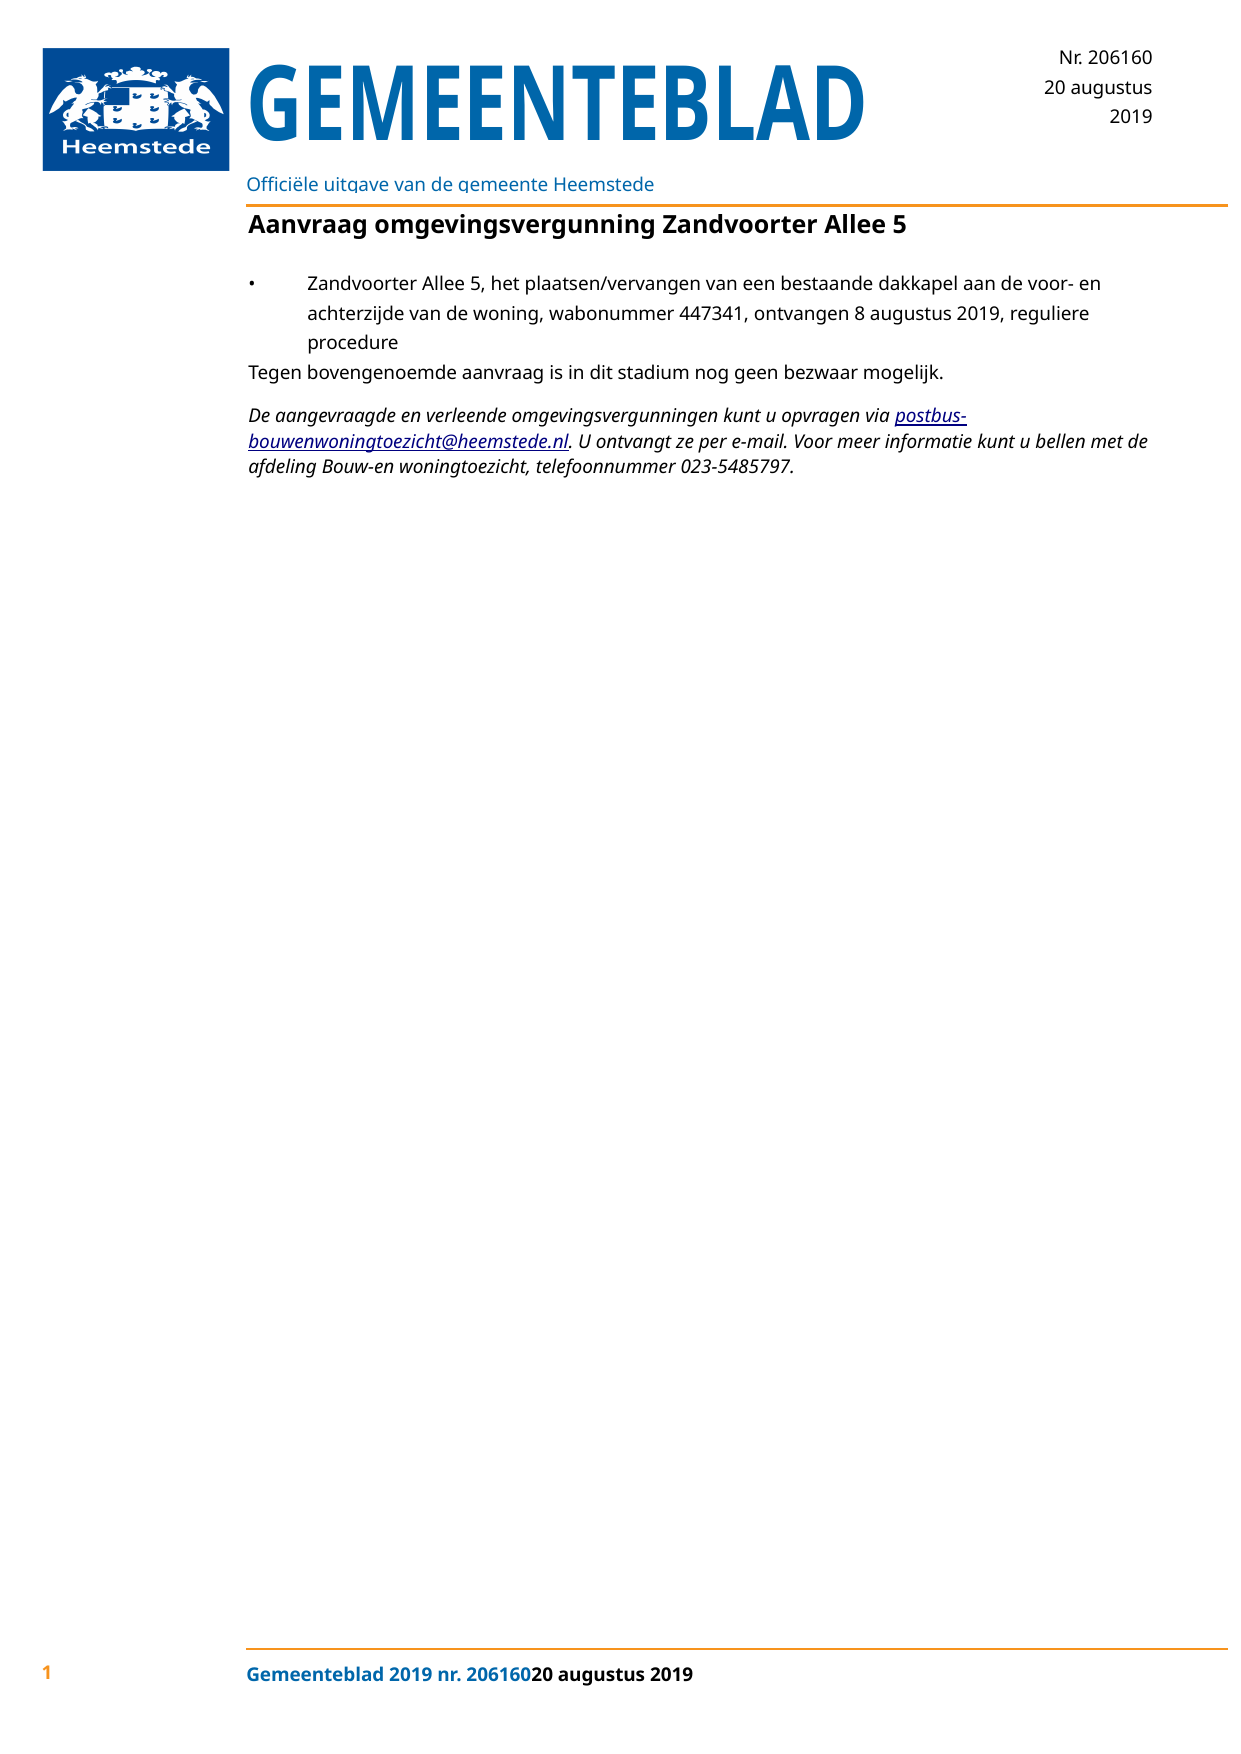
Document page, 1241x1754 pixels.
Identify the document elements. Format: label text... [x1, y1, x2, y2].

text Aanvraag omgevingsvergunning Zandvoorter Allee 5 [248, 207, 1152, 241]
picture [41, 47, 231, 172]
list Zandvoorter Allee 5, het plaatsen/vervangen van een bestaande dakkapel aan de voor- en achterzijde van de woning, wabonummer 447341, ontvangen 8 augustus 2019, reguliere procedure [248, 270, 1152, 355]
text Tegen bovengenoemde aanvraag is in dit stadium nog geen bezwaar mogelijk. [248, 359, 1152, 385]
text De aangevraagde en verleende omgevingsvergunningen kunt u opvragen via postbus-bouwenwoningtoezicht@heemstede.nl. U ontvangt ze per e-mail. Voor meer informatie kunt u bellen met de afdeling Bouw-en woningtoezicht, telefoonnummer 023-5485797. [248, 402, 1152, 479]
